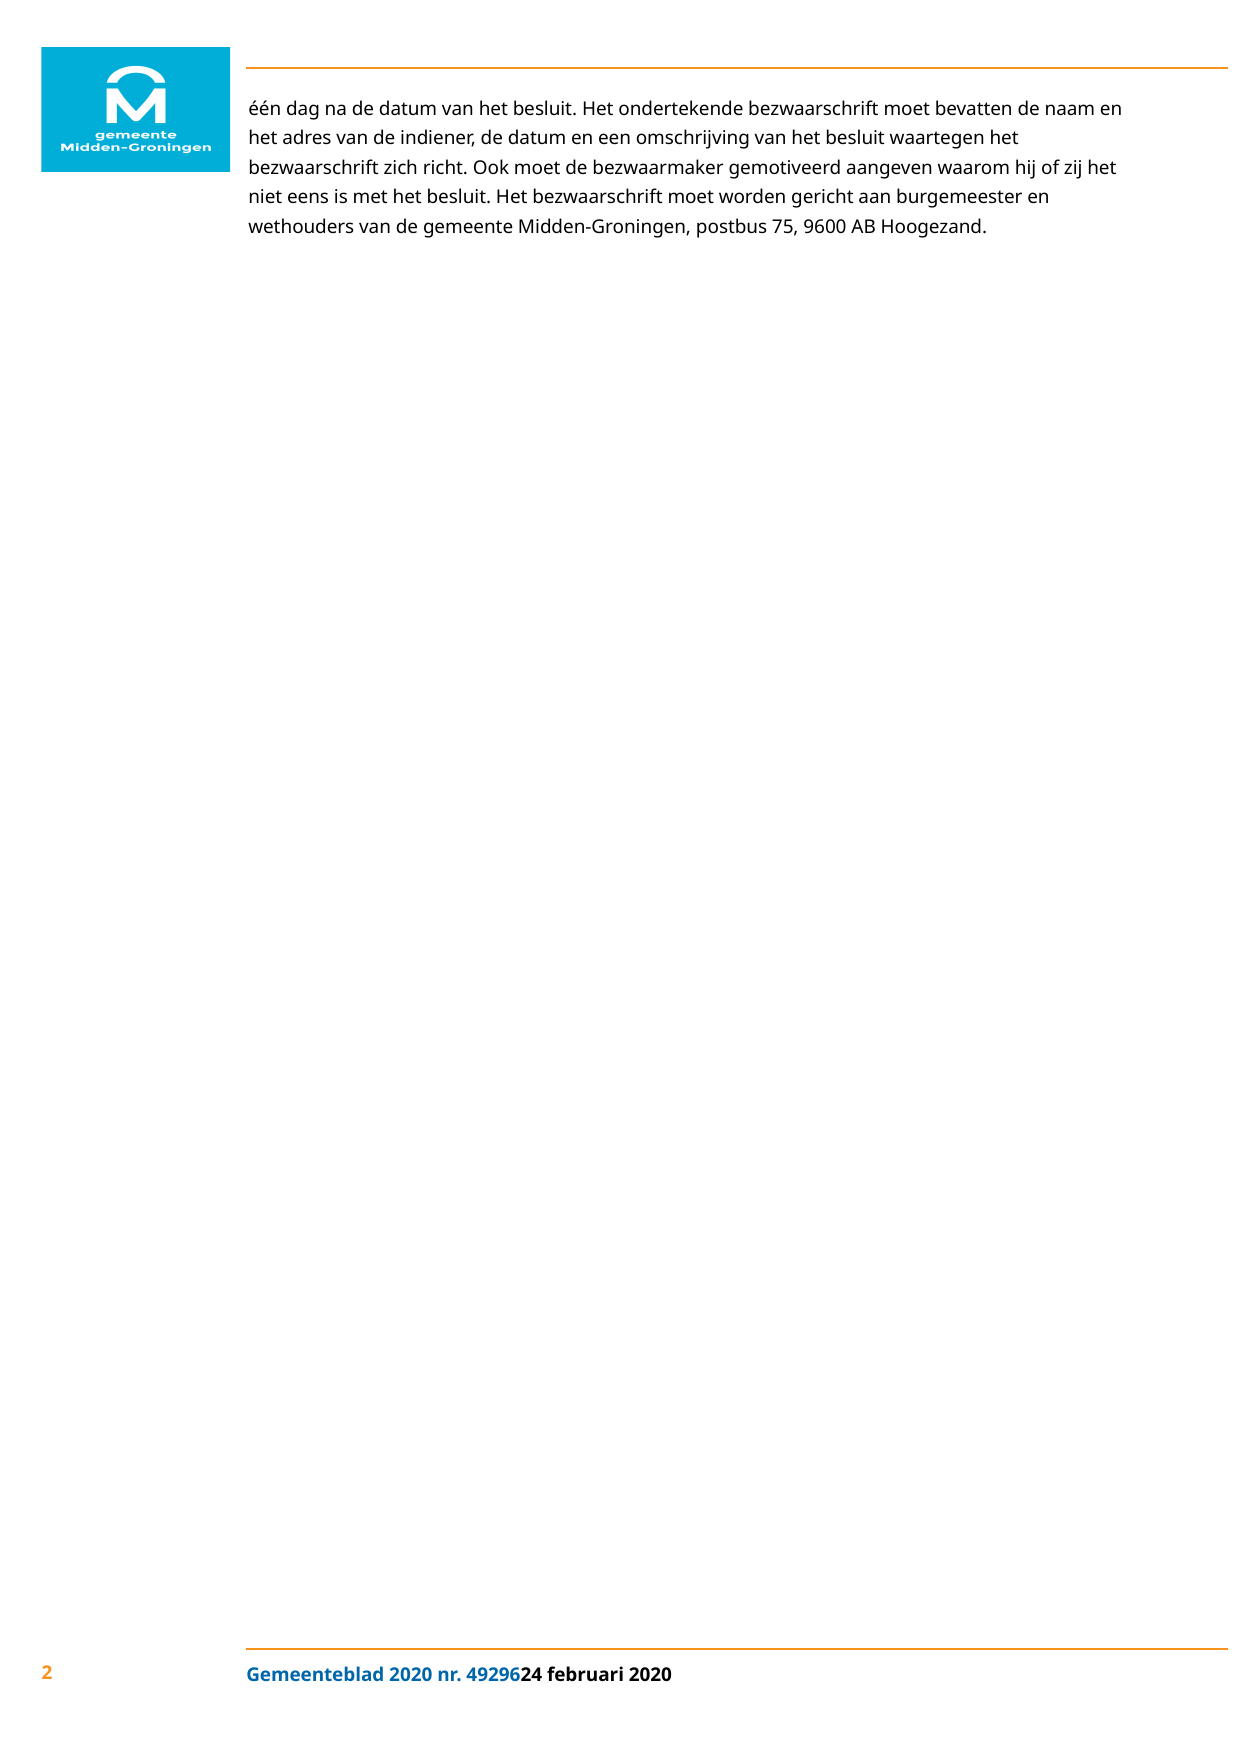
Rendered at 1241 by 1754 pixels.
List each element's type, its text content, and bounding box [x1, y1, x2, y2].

picture [107, 89, 165, 122]
text één dag na de datum van het besluit. Het ondertekende bezwaarschrift moet bevatten de naam en het adres van de indiener, de datum en een omschrijving van het besluit waartegen het bezwaarschrift zich richt. Ook moet de bezwaarmaker gemotiveerd aangeven waarom hij of zij het niet eens is met het besluit. Het bezwaarschrift moet worden gericht aan burgemeester en wethouders van de gemeente Midden-Groningen, postbus 75, 9600 AB Hoogezand. [248, 95, 1152, 239]
picture [108, 66, 164, 82]
picture [184, 146, 190, 153]
